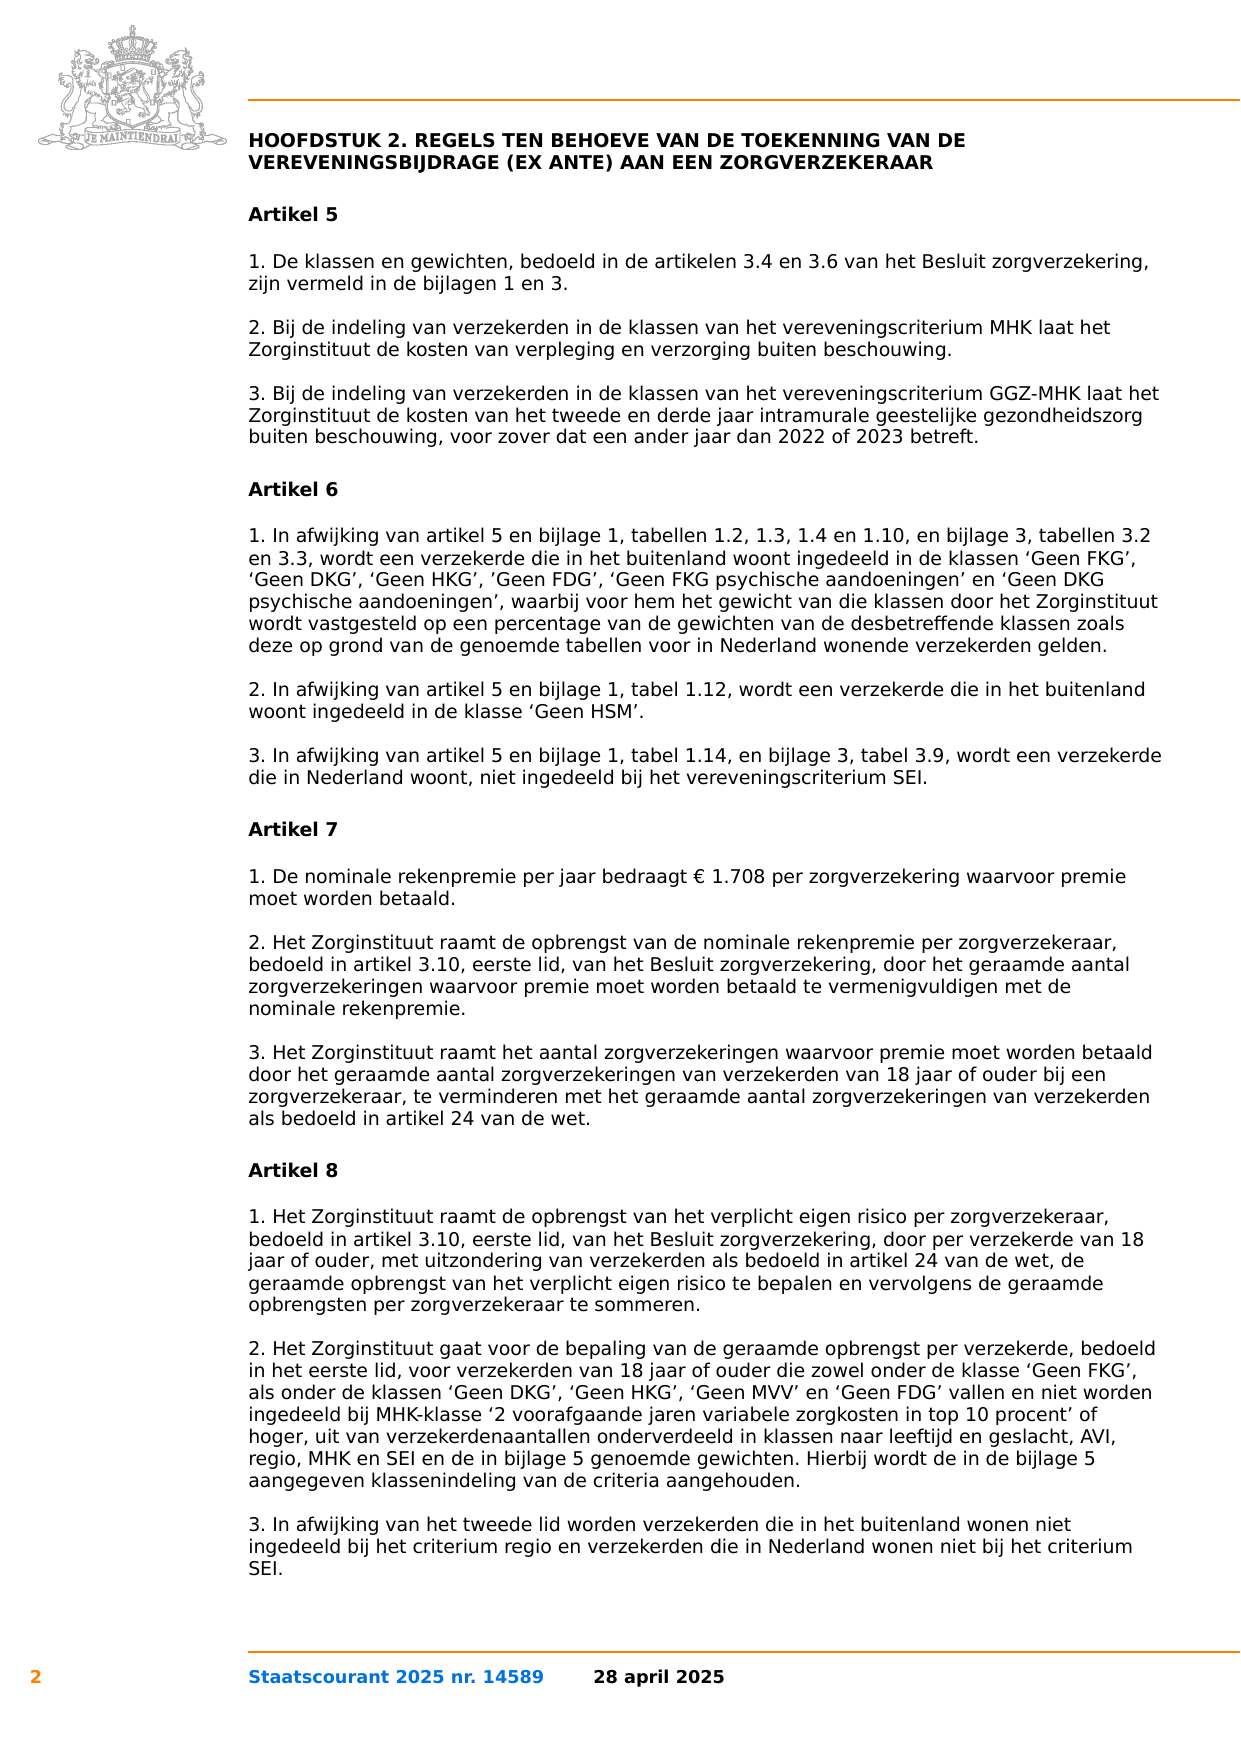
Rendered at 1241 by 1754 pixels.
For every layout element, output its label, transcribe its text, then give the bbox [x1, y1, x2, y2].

text 1. In afwijking van artikel 5 en bijlage 1, tabellen 1.2, 1.3, 1.4 en 1.10, en bijlage 3, tabellen 3.2 en 3.3, wordt een verzekerde die in het buitenland woont ingedeeld in de klassen ‘Geen FKG’, ‘Geen DKG’, ‘Geen HKG’, ’Geen FDG’, ‘Geen FKG psychische aandoeningen’ en ‘Geen DKG psychische aandoeningen’, waarbij voor hem het gewicht van die klassen door het Zorginstituut wordt vastgesteld op een percentage van de gewichten van de desbetreffende klassen zoals deze op grond van de genoemde tabellen voor in Nederland wonende verzekerden gelden. [248, 525, 1163, 657]
text 1. De nominale rekenpremie per jaar bedraagt € 1.708 per zorgverzekering waarvoor premie moet worden betaald. [248, 866, 1163, 910]
subtitle Artikel 5 [248, 204, 1163, 226]
subtitle Artikel 6 [248, 478, 1163, 500]
subtitle Artikel 7 [248, 819, 1163, 841]
text 3. Bij de indeling van verzekerden in de klassen van het vereveningscriterium GGZ-MHK laat het Zorginstituut de kosten van het tweede en derde jaar intramurale geestelijke gezondheidszorg buiten beschouwing, voor zover dat een ander jaar dan 2022 of 2023 betreft. [248, 382, 1163, 448]
text 3. In afwijking van het tweede lid worden verzekerden die in het buitenland wonen niet ingedeeld bij het criterium regio en verzekerden die in Nederland wonen niet bij het criterium SEI. [248, 1514, 1163, 1580]
text 3. In afwijking van artikel 5 en bijlage 1, tabel 1.14, en bijlage 3, tabel 3.9, wordt een verzekerde die in Nederland woont, niet ingedeeld bij het vereveningscriterium SEI. [248, 745, 1163, 789]
text 3. Het Zorginstituut raamt het aantal zorgverzekeringen waarvoor premie moet worden betaald door het geraamde aantal zorgverzekeringen van verzekerden van 18 jaar of ouder bij een zorgverzekeraar, te verminderen met het geraamde aantal zorgverzekeringen van verzekerden als bedoeld in artikel 24 van de wet. [248, 1042, 1163, 1129]
subtitle HOOFDSTUK 2. REGELS TEN BEHOEVE VAN DE TOEKENNING VAN DE VEREVENINGSBIJDRAGE (EX ANTE) AAN EEN ZORGVERZEKERAAR [248, 130, 1163, 174]
text 2. Het Zorginstituut raamt de opbrengst van de nominale rekenpremie per zorgverzekeraar, bedoeld in artikel 3.10, eerste lid, van het Besluit zorgverzekering, door het geraamde aantal zorgverzekeringen waarvoor premie moet worden betaald te vermenigvuldigen met de nominale rekenpremie. [248, 932, 1163, 1020]
subtitle Artikel 8 [248, 1159, 1163, 1181]
picture [38, 25, 227, 150]
text 1. Het Zorginstituut raamt de opbrengst van het verplicht eigen risico per zorgverzekeraar, bedoeld in artikel 3.10, eerste lid, van het Besluit zorgverzekering, door per verzekerde van 18 jaar of ouder, met uitzondering van verzekerden als bedoeld in artikel 24 van de wet, de geraamde opbrengst van het verplicht eigen risico te bepalen en vervolgens de geraamde opbrengsten per zorgverzekeraar te sommeren. [248, 1206, 1163, 1316]
text 2. Het Zorginstituut gaat voor de bepaling van de geraamde opbrengst per verzekerde, bedoeld in het eerste lid, voor verzekerden van 18 jaar of ouder die zowel onder de klasse ‘Geen FKG’, als onder de klassen ‘Geen DKG’, ‘Geen HKG’, ‘Geen MVV’ en ‘Geen FDG’ vallen en niet worden ingedeeld bij MHK-klasse ‘2 voorafgaande jaren variabele zorgkosten in top 10 procent’ of hoger, uit van verzekerdenaantallen onderverdeeld in klassen naar leeftijd en geslacht, AVI, regio, MHK en SEI en de in bijlage 5 genoemde gewichten. Hierbij wordt de in de bijlage 5 aangegeven klassenindeling van de criteria aangehouden. [248, 1338, 1163, 1492]
text 1. De klassen en gewichten, bedoeld in de artikelen 3.4 en 3.6 van het Besluit zorgverzekering, zijn vermeld in de bijlagen 1 en 3. [248, 251, 1163, 295]
text 2. Bij de indeling van verzekerden in de klassen van het vereveningscriterium MHK laat het Zorginstituut de kosten van verpleging en verzorging buiten beschouwing. [248, 317, 1163, 361]
text 2. In afwijking van artikel 5 en bijlage 1, tabel 1.12, wordt een verzekerde die in het buitenland woont ingedeeld in de klasse ‘Geen HSM’. [248, 679, 1163, 723]
